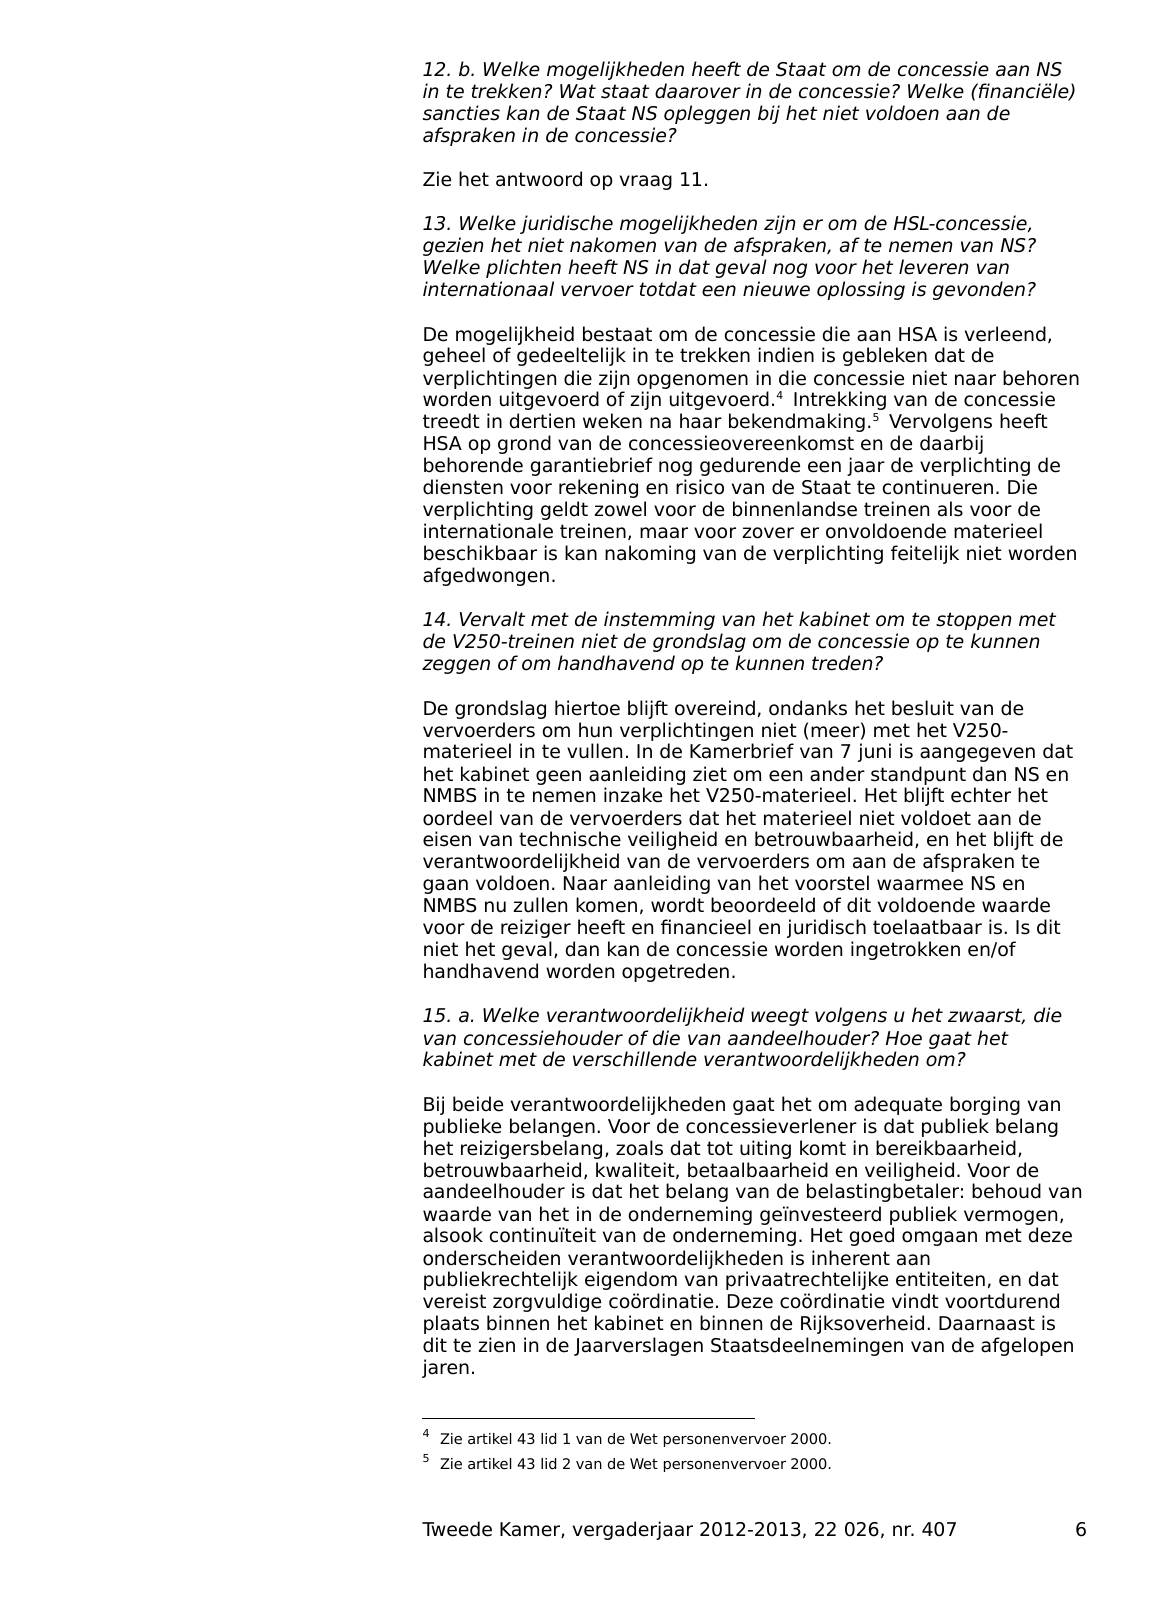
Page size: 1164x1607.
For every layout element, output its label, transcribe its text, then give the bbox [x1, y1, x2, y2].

text 13. Welke juridische mogelijkheden zijn er om de HSL-concessie, gezien het niet nakomen van de afspraken, af te nemen van NS? Welke plichten heeft NS in dat geval nog voor het leveren van internationaal vervoer totdat een nieuwe oplossing is gevonden? [422, 213, 1087, 301]
text De mogelijkheid bestaat om de concessie die aan HSA is verleend, geheel of gedeeltelijk in te trekken indien is gebleken dat de verplichtingen die zijn opgenomen in die concessie niet naar behoren worden uitgevoerd of zijn uitgevoerd. Intrekking van de concessie treedt in dertien weken na haar bekendmaking. Vervolgens heeft HSA op grond van de concessieovereenkomst en de daarbij behorende garantiebrief nog gedurende een jaar de verplichting de diensten voor rekening en risico van de Staat te continueren. Die verplichting geldt zowel voor de binnenlandse treinen als voor de internationale treinen, maar voor zover er onvoldoende materieel beschikbaar is kan nakoming van de verplichting feitelijk niet worden afgedwongen. [422, 323, 1087, 587]
text 14. Vervalt met de instemming van het kabinet om te stoppen met de V250-treinen niet de grondslag om de concessie op te kunnen zeggen of om handhavend op te kunnen treden? [422, 609, 1087, 675]
text Zie artikel 43 lid 1 van de Wet personenvervoer 2000. [422, 1427, 1087, 1449]
text Zie het antwoord op vraag 11. [422, 169, 1087, 191]
text Zie artikel 43 lid 2 van de Wet personenvervoer 2000. [422, 1452, 1087, 1474]
text 12. b. Welke mogelijkheden heeft de Staat om de concessie aan NS in te trekken? Wat staat daarover in de concessie? Welke (financiële) sancties kan de Staat NS opleggen bij het niet voldoen aan de afspraken in de concessie? [422, 59, 1087, 147]
text 15. a. Welke verantwoordelijkheid weegt volgens u het zwaarst, die van concessiehouder of die van aandeelhouder? Hoe gaat het kabinet met de verschillende verantwoordelijkheden om? [422, 1005, 1087, 1071]
text Bij beide verantwoordelijkheden gaat het om adequate borging van publieke belangen. Voor de concessieverlener is dat publiek belang het reizigersbelang, zoals dat tot uiting komt in bereikbaarheid, betrouwbaarheid, kwaliteit, betaalbaarheid en veiligheid. Voor de aandeelhouder is dat het belang van de belastingbetaler: behoud van waarde van het in de onderneming geïnvesteerd publiek vermogen, alsook continuïteit van de onderneming. Het goed omgaan met deze onderscheiden verantwoordelijkheden is inherent aan publiekrechtelijk eigendom van privaatrechtelijke entiteiten, en dat vereist zorgvuldige coördinatie. Deze coördinatie vindt voortdurend plaats binnen het kabinet en binnen de Rijksoverheid. Daarnaast is dit te zien in de Jaarverslagen Staatsdeelnemingen van de afgelopen jaren. [422, 1093, 1087, 1379]
text De grondslag hiertoe blijft overeind, ondanks het besluit van de vervoerders om hun verplichtingen niet (meer) met het V250-materieel in te vullen. In de Kamerbrief van 7 juni is aangegeven dat het kabinet geen aanleiding ziet om een ander standpunt dan NS en NMBS in te nemen inzake het V250-materieel. Het blijft echter het oordeel van de vervoerders dat het materieel niet voldoet aan de eisen van technische veiligheid en betrouwbaarheid, en het blijft de verantwoordelijkheid van de vervoerders om aan de afspraken te gaan voldoen. Naar aanleiding van het voorstel waarmee NS en NMBS nu zullen komen, wordt beoordeeld of dit voldoende waarde voor de reiziger heeft en financieel en juridisch toelaatbaar is. Is dit niet het geval, dan kan de concessie worden ingetrokken en/of handhavend worden opgetreden. [422, 697, 1087, 983]
